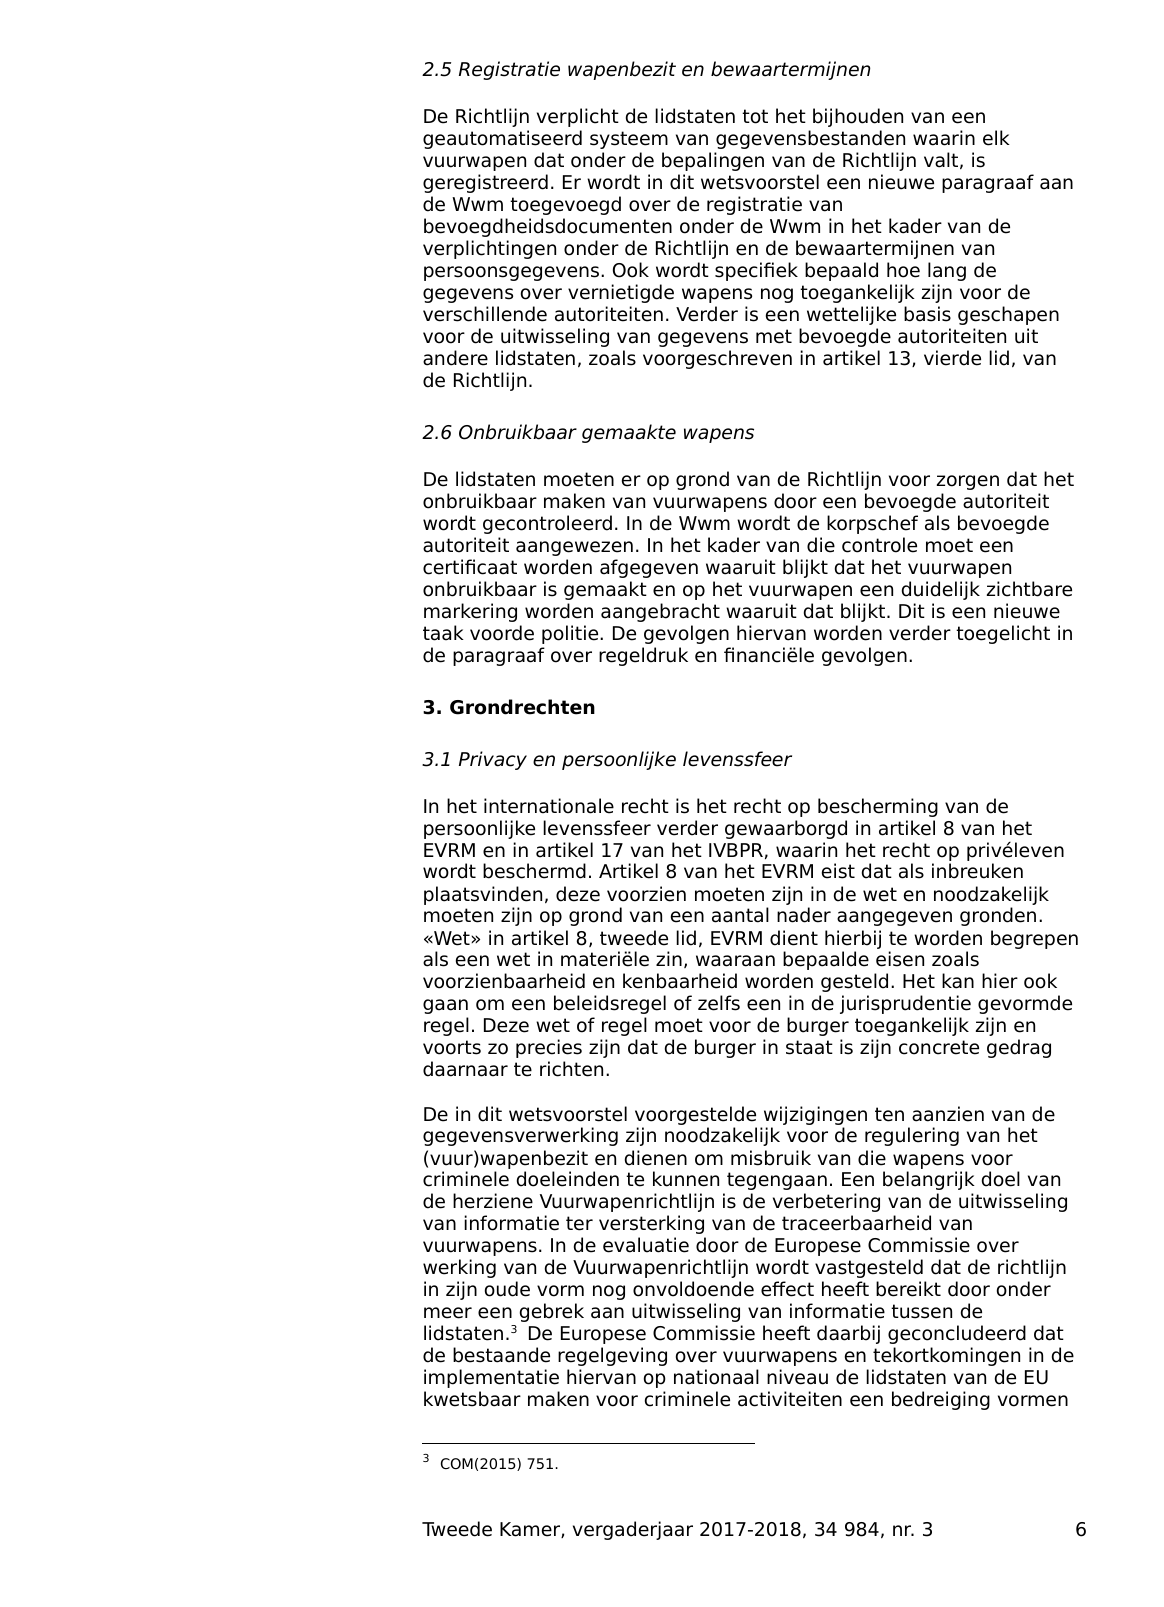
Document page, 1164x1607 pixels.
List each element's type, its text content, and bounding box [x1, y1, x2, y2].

text De in dit wetsvoorstel voorgestelde wijzigingen ten aanzien van de gegevensverwerking zijn noodzakelijk voor de regulering van het (vuur)wapenbezit en dienen om misbruik van die wapens voor criminele doeleinden te kunnen tegengaan. Een belangrijk doel van de herziene Vuurwapenrichtlijn is de verbetering van de uitwisseling van informatie ter versterking van de traceerbaarheid van vuurwapens. In de evaluatie door de Europese Commissie over werking van de Vuurwapenrichtlijn wordt vastgesteld dat de richtlijn in zijn oude vorm nog onvoldoende effect heeft bereikt door onder meer een gebrek aan uitwisseling van informatie tussen de lidstaten. De Europese Commissie heeft daarbij geconcludeerd dat de bestaande regelgeving over vuurwapens en tekortkomingen in de implementatie hiervan op nationaal niveau de lidstaten van de EU kwetsbaar maken voor criminele activiteiten een bedreiging vormen [422, 1103, 1087, 1411]
text COM(2015) 751. [422, 1452, 1087, 1474]
text De lidstaten moeten er op grond van de Richtlijn voor zorgen dat het onbruikbaar maken van vuurwapens door een bevoegde autoriteit wordt gecontroleerd. In de Wwm wordt de korpschef als bevoegde autoriteit aangewezen. In het kader van die controle moet een certificaat worden afgegeven waaruit blijkt dat het vuurwapen onbruikbaar is gemaakt en op het vuurwapen een duidelijk zichtbare markering worden aangebracht waaruit dat blijkt. Dit is een nieuwe taak voorde politie. De gevolgen hiervan worden verder toegelicht in de paragraaf over regeldruk en financiële gevolgen. [422, 469, 1087, 667]
subtitle 2.5 Registratie wapenbezit en bewaartermijnen [422, 59, 1087, 81]
subtitle 3.1 Privacy en persoonlijke levenssfeer [422, 748, 1087, 771]
text In het internationale recht is het recht op bescherming van de persoonlijke levenssfeer verder gewaarborgd in artikel 8 van het EVRM en in artikel 17 van het IVBPR, waarin het recht op privéleven wordt beschermd. Artikel 8 van het EVRM eist dat als inbreuken plaatsvinden, deze voorzien moeten zijn in de wet en noodzakelijk moeten zijn op grond van een aantal nader aangegeven gronden. «Wet» in artikel 8, tweede lid, EVRM dient hierbij te worden begrepen als een wet in materiële zin, waaraan bepaalde eisen zoals voorzienbaarheid en kenbaarheid worden gesteld. Het kan hier ook gaan om een beleidsregel of zelfs een in de jurisprudentie gevormde regel. Deze wet of regel moet voor de burger toegankelijk zijn en voorts zo precies zijn dat de burger in staat is zijn concrete gedrag daarnaar te richten. [422, 796, 1087, 1081]
subtitle 3. Grondrechten [422, 697, 1087, 718]
text De Richtlijn verplicht de lidstaten tot het bijhouden van een geautomatiseerd systeem van gegevensbestanden waarin elk vuurwapen dat onder de bepalingen van de Richtlijn valt, is geregistreerd. Er wordt in dit wetsvoorstel een nieuwe paragraaf aan de Wwm toegevoegd over de registratie van bevoegdheidsdocumenten onder de Wwm in het kader van de verplichtingen onder de Richtlijn en de bewaartermijnen van persoonsgegevens. Ook wordt specifiek bepaald hoe lang de gegevens over vernietigde wapens nog toegankelijk zijn voor de verschillende autoriteiten. Verder is een wettelijke basis geschapen voor de uitwisseling van gegevens met bevoegde autoriteiten uit andere lidstaten, zoals voorgeschreven in artikel 13, vierde lid, van de Richtlijn. [422, 106, 1087, 392]
subtitle 2.6 Onbruikbaar gemaakte wapens [422, 422, 1087, 444]
